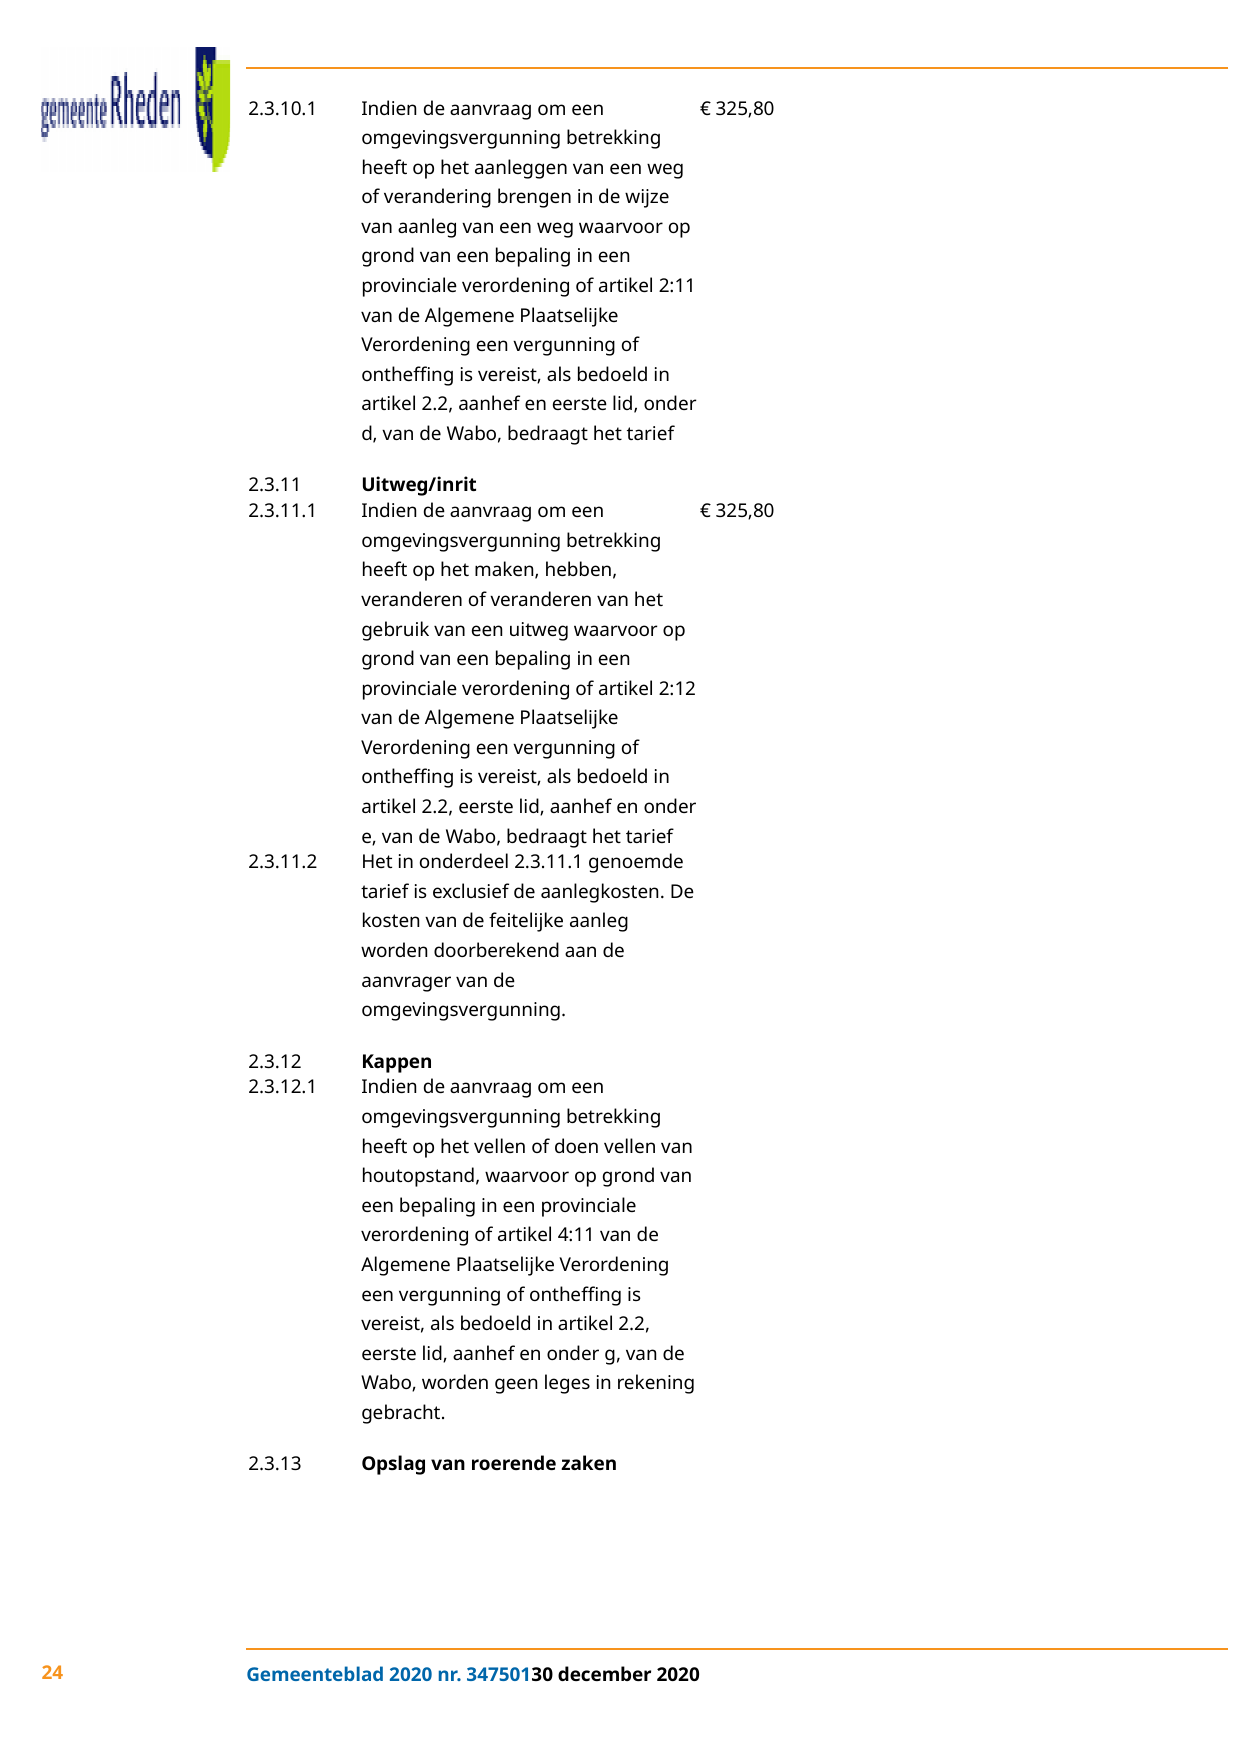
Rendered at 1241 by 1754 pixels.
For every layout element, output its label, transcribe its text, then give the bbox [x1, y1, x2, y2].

table_cell [361, 446, 700, 472]
table_cell [361, 1425, 700, 1451]
table_cell [700, 1048, 1152, 1074]
table_cell [700, 472, 1152, 497]
table_cell [248, 1425, 361, 1451]
table_cell € 325,80 [700, 95, 1152, 446]
table_cell Indien de aanvraag om een omgevingsvergunning betrekking heeft op het maken, hebben, veranderen of veranderen van het gebruik van een uitweg waarvoor op grond van een bepaling in een provinciale verordening of artikel 2:12 van de Algemene Plaatselijke Verordening een vergunning of ontheffing is vereist, als bedoeld in artikel 2.2, eerste lid, aanhef en onder e, van de Wabo, bedraagt het tarief [361, 498, 700, 848]
table_cell Indien de aanvraag om een omgevingsvergunning betrekking heeft op het vellen of doen vellen van houtopstand, waarvoor op grond van een bepaling in een provinciale verordening of artikel 4:11 van de Algemene Plaatselijke Verordening een vergunning of ontheffing is vereist, als bedoeld in artikel 2.2, eerste lid, aanhef en onder g, van de Wabo, worden geen leges in rekening gebracht. [361, 1074, 700, 1425]
table_cell 2.3.12 [248, 1048, 361, 1074]
table_cell € 325,80 [700, 498, 1152, 848]
table_cell Indien de aanvraag om een omgevingsvergunning betrekking heeft op het aanleggen van een weg of verandering brengen in de wijze van aanleg van een weg waarvoor op grond van een bepaling in een provinciale verordening of artikel 2:11 van de Algemene Plaatselijke Verordening een vergunning of ontheffing is vereist, als bedoeld in artikel 2.2, aanhef en eerste lid, onder d, van de Wabo, bedraagt het tarief [361, 95, 700, 446]
table_cell [248, 1022, 361, 1048]
table_cell [248, 446, 361, 472]
table_cell 2.3.12.1 [248, 1074, 361, 1425]
table_cell Kappen [361, 1048, 700, 1074]
table_cell [361, 1022, 700, 1048]
table_cell 2.3.10.1 [248, 95, 361, 446]
table_cell [700, 1425, 1152, 1451]
table_cell 2.3.11.2 [248, 849, 361, 1022]
table_cell [700, 446, 1152, 472]
table_cell [700, 849, 1152, 1022]
table_cell Opslag van roerende zaken [361, 1451, 700, 1476]
table_cell Het in onderdeel 2.3.11.1 genoemde tarief is exclusief de aanlegkosten. De kosten van de feitelijke aanleg worden doorberekend aan de aanvrager van de omgevingsvergunning. [361, 849, 700, 1022]
table_cell [700, 1451, 1152, 1476]
table_cell [700, 1022, 1152, 1048]
table_cell [700, 1074, 1152, 1425]
table_cell Uitweg/inrit [361, 472, 700, 497]
picture [41, 47, 231, 172]
table_cell 2.3.11 [248, 472, 361, 497]
table_cell 2.3.11.1 [248, 498, 361, 848]
table_cell 2.3.13 [248, 1451, 361, 1476]
